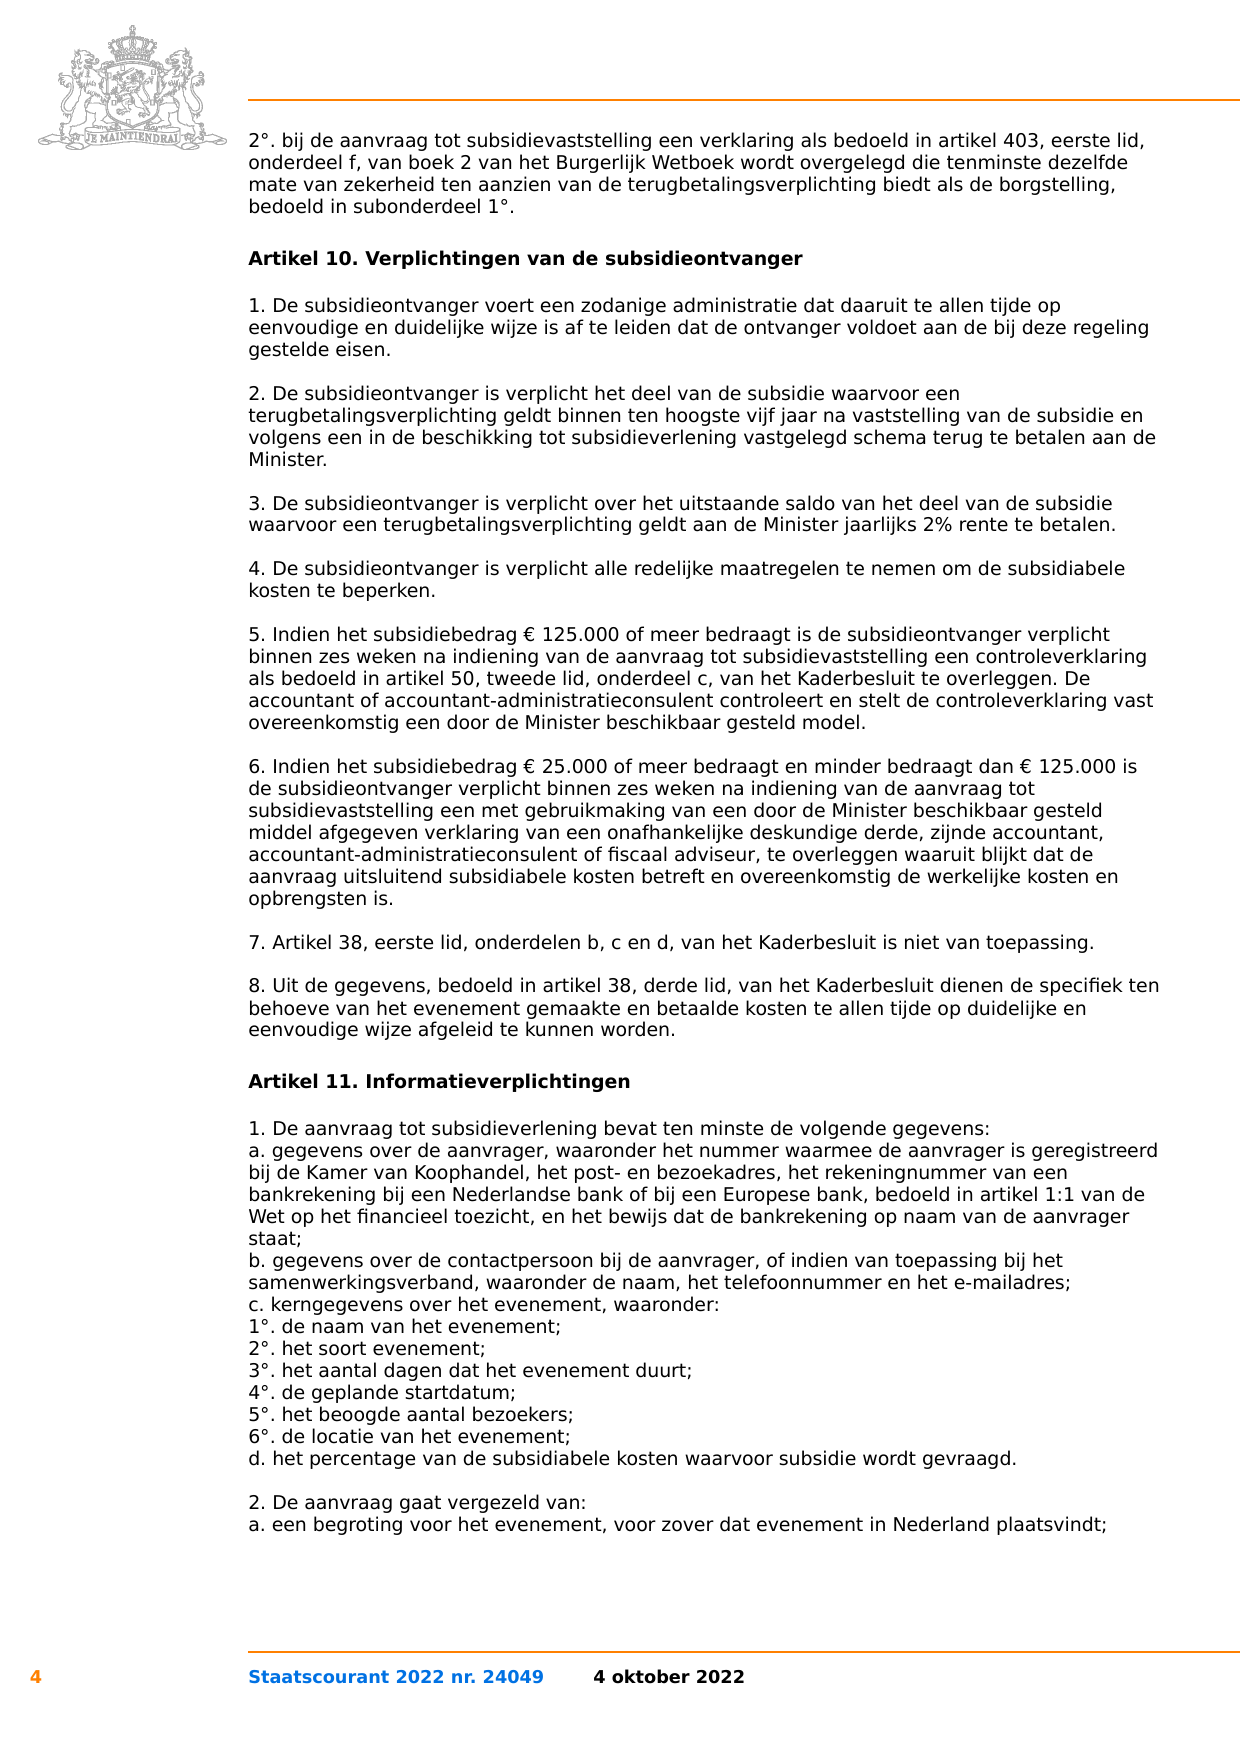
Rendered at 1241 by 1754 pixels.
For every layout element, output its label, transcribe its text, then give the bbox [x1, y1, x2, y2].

text 3°. het aantal dagen dat het evenement duurt; [248, 1360, 1163, 1382]
text 6. Indien het subsidiebedrag € 25.000 of meer bedraagt en minder bedraagt dan € 125.000 is de subsidieontvanger verplicht binnen zes weken na indiening van de aanvraag tot subsidievaststelling een met gebruikmaking van een door de Minister beschikbaar gesteld middel afgegeven verklaring van een onafhankelijke deskundige derde, zijnde accountant, accountant-administratieconsulent of fiscaal adviseur, te overleggen waaruit blijkt dat de aanvraag uitsluitend subsidiabele kosten betreft en overeenkomstig de werkelijke kosten en opbrengsten is. [248, 756, 1163, 910]
text 2°. het soort evenement; [248, 1338, 1163, 1360]
text 2°. bij de aanvraag tot subsidievaststelling een verklaring als bedoeld in artikel 403, eerste lid, onderdeel f, van boek 2 van het Burgerlijk Wetboek wordt overgelegd die tenminste dezelfde mate van zekerheid ten aanzien van de terugbetalingsverplichting biedt als de borgstelling, bedoeld in subonderdeel 1°. [248, 130, 1163, 218]
text 5. Indien het subsidiebedrag € 125.000 of meer bedraagt is de subsidieontvanger verplicht binnen zes weken na indiening van de aanvraag tot subsidievaststelling een controleverklaring als bedoeld in artikel 50, tweede lid, onderdeel c, van het Kaderbesluit te overleggen. De accountant of accountant-administratieconsulent controleert en stelt de controleverklaring vast overeenkomstig een door de Minister beschikbaar gesteld model. [248, 624, 1163, 734]
text 1. De subsidieontvanger voert een zodanige administratie dat daaruit te allen tijde op eenvoudige en duidelijke wijze is af te leiden dat de ontvanger voldoet aan de bij deze regeling gestelde eisen. [248, 295, 1163, 361]
text b. gegevens over de contactpersoon bij de aanvrager, of indien van toepassing bij het samenwerkingsverband, waaronder de naam, het telefoonnummer en het e-mailadres; [248, 1250, 1163, 1294]
subtitle Artikel 11. Informatieverplichtingen [248, 1071, 1163, 1093]
text a. een begroting voor het evenement, voor zover dat evenement in Nederland plaatsvindt; [248, 1514, 1163, 1536]
text 1°. de naam van het evenement; [248, 1316, 1163, 1338]
text 4. De subsidieontvanger is verplicht alle redelijke maatregelen te nemen om de subsidiabele kosten te beperken. [248, 558, 1163, 602]
text 1. De aanvraag tot subsidieverlening bevat ten minste de volgende gegevens: [248, 1118, 1163, 1140]
text c. kerngegevens over het evenement, waaronder: [248, 1294, 1163, 1316]
text a. gegevens over de aanvrager, waaronder het nummer waarmee de aanvrager is geregistreerd bij de Kamer van Koophandel, het post- en bezoekadres, het rekeningnummer van een bankrekening bij een Nederlandse bank of bij een Europese bank, bedoeld in artikel 1:1 van de Wet op het financieel toezicht, en het bewijs dat de bankrekening op naam van de aanvrager staat; [248, 1140, 1163, 1250]
text 3. De subsidieontvanger is verplicht over het uitstaande saldo van het deel van de subsidie waarvoor een terugbetalingsverplichting geldt aan de Minister jaarlijks 2% rente te betalen. [248, 492, 1163, 536]
text 6°. de locatie van het evenement; [248, 1426, 1163, 1448]
subtitle Artikel 10. Verplichtingen van de subsidieontvanger [248, 248, 1163, 270]
text 7. Artikel 38, eerste lid, onderdelen b, c en d, van het Kaderbesluit is niet van toepassing. [248, 932, 1163, 953]
text d. het percentage van de subsidiabele kosten waarvoor subsidie wordt gevraagd. [248, 1448, 1163, 1470]
text 2. De subsidieontvanger is verplicht het deel van de subsidie waarvoor een terugbetalingsverplichting geldt binnen ten hoogste vijf jaar na vaststelling van de subsidie en volgens een in de beschikking tot subsidieverlening vastgelegd schema terug te betalen aan de Minister. [248, 383, 1163, 471]
text 8. Uit de gegevens, bedoeld in artikel 38, derde lid, van het Kaderbesluit dienen de specifiek ten behoeve van het evenement gemaakte en betaalde kosten te allen tijde op duidelijke en eenvoudige wijze afgeleid te kunnen worden. [248, 975, 1163, 1041]
text 4°. de geplande startdatum; [248, 1382, 1163, 1404]
text 5°. het beoogde aantal bezoekers; [248, 1404, 1163, 1426]
text 2. De aanvraag gaat vergezeld van: [248, 1492, 1163, 1514]
picture [38, 25, 227, 150]
